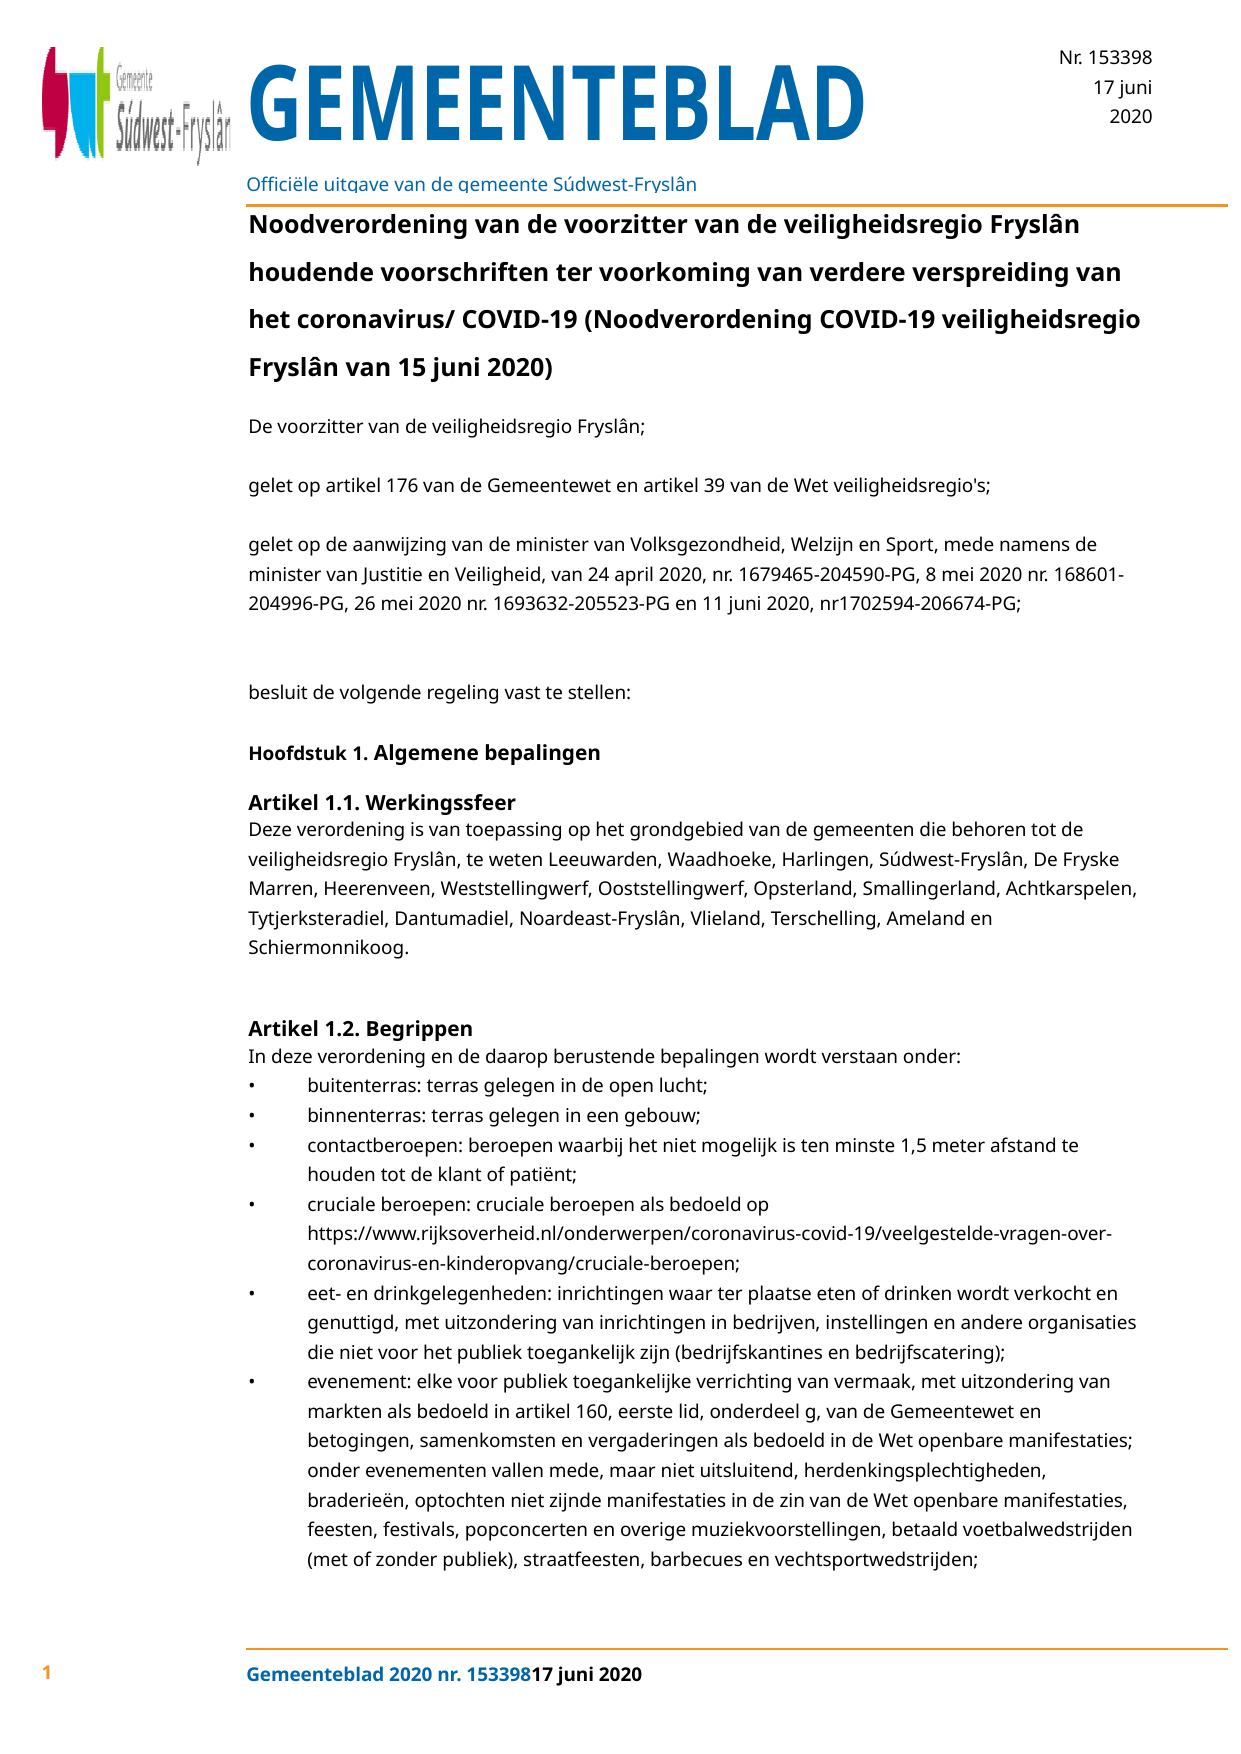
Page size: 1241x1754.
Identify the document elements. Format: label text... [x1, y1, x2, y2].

text gelet op artikel 176 van de Gemeentewet en artikel 39 van de Wet veiligheidsregio's; [248, 472, 1152, 498]
list binnenterras: terras gelegen in een gebouw; [248, 1102, 1152, 1128]
list contactberoepen: beroepen waarbij het niet mogelijk is ten minste 1,5 meter afstand te houden tot de klant of patiënt; [248, 1132, 1152, 1187]
text besluit de volgende regeling vast te stellen: [248, 679, 1152, 705]
list buitenterras: terras gelegen in de open lucht; [248, 1073, 1152, 1098]
text Artikel 1.2. Begrippen [248, 1014, 1152, 1043]
text Artikel 1.1. Werkingssfeer [248, 788, 1152, 816]
list cruciale beroepen: cruciale beroepen als bedoeld op https://www.rijksoverheid.nl/onderwerpen/coronavirus-covid-19/veelgestelde-vragen-over-coronavirus-en-kinderopvang/cruciale-beroepen; [248, 1191, 1152, 1276]
text In deze verordening en de daarop berustende bepalingen wordt verstaan onder: [248, 1043, 1152, 1069]
list eet- en drinkgelegenheden: inrichtingen waar ter plaatse eten of drinken wordt verkocht en genuttigd, met uitzondering van inrichtingen in bedrijven, instellingen en andere organisaties die niet voor het publiek toegankelijk zijn (bedrijfskantines en bedrijfscatering); [248, 1280, 1152, 1364]
text Hoofdstuk 1. Algemene bepalingen [248, 738, 1152, 767]
text Deze verordening is van toepassing op het grondgebied van de gemeenten die behoren tot de veiligheidsregio Fryslân, te weten Leeuwarden, Waadhoeke, Harlingen, Súdwest-Fryslân, De Fryske Marren, Heerenveen, Weststellingwerf, Ooststellingwerf, Opsterland, Smallingerland, Achtkarspelen, Tytjerksteradiel, Dantumadiel, Noardeast-Fryslân, Vlieland, Terschelling, Ameland en Schiermonnikoog. [248, 816, 1152, 960]
text De voorzitter van de veiligheidsregio Fryslân; [248, 413, 1152, 439]
picture [41, 47, 231, 172]
text gelet op de aanwijzing van de minister van Volksgezondheid, Welzijn en Sport, mede namens de minister van Justitie en Veiligheid, van 24 april 2020, nr. 1679465-204590-PG, 8 mei 2020 nr. 168601-204996-PG, 26 mei 2020 nr. 1693632-205523-PG en 11 juni 2020, nr1702594-206674-PG; [248, 531, 1152, 616]
text Noodverordening van de voorzitter van de veiligheidsregio Fryslân houdende voorschriften ter voorkoming van verdere verspreiding van het coronavirus/ COVID-19 (Noodverordening COVID-19 veiligheidsregio Fryslân van 15 juni 2020) [248, 207, 1152, 384]
list evenement: elke voor publiek toegankelijke verrichting van vermaak, met uitzondering van markten als bedoeld in artikel 160, eerste lid, onderdeel g, van de Gemeentewet en betogingen, samenkomsten en vergaderingen als bedoeld in de Wet openbare manifestaties; onder evenementen vallen mede, maar niet uitsluitend, herdenkingsplechtigheden, braderieën, optochten niet zijnde manifestaties in de zin van de Wet openbare manifestaties, feesten, festivals, popconcerten en overige muziekvoorstellingen, betaald voetbalwedstrijden (met of zonder publiek), straatfeesten, barbecues en vechtsportwedstrijden; [248, 1368, 1152, 1572]
